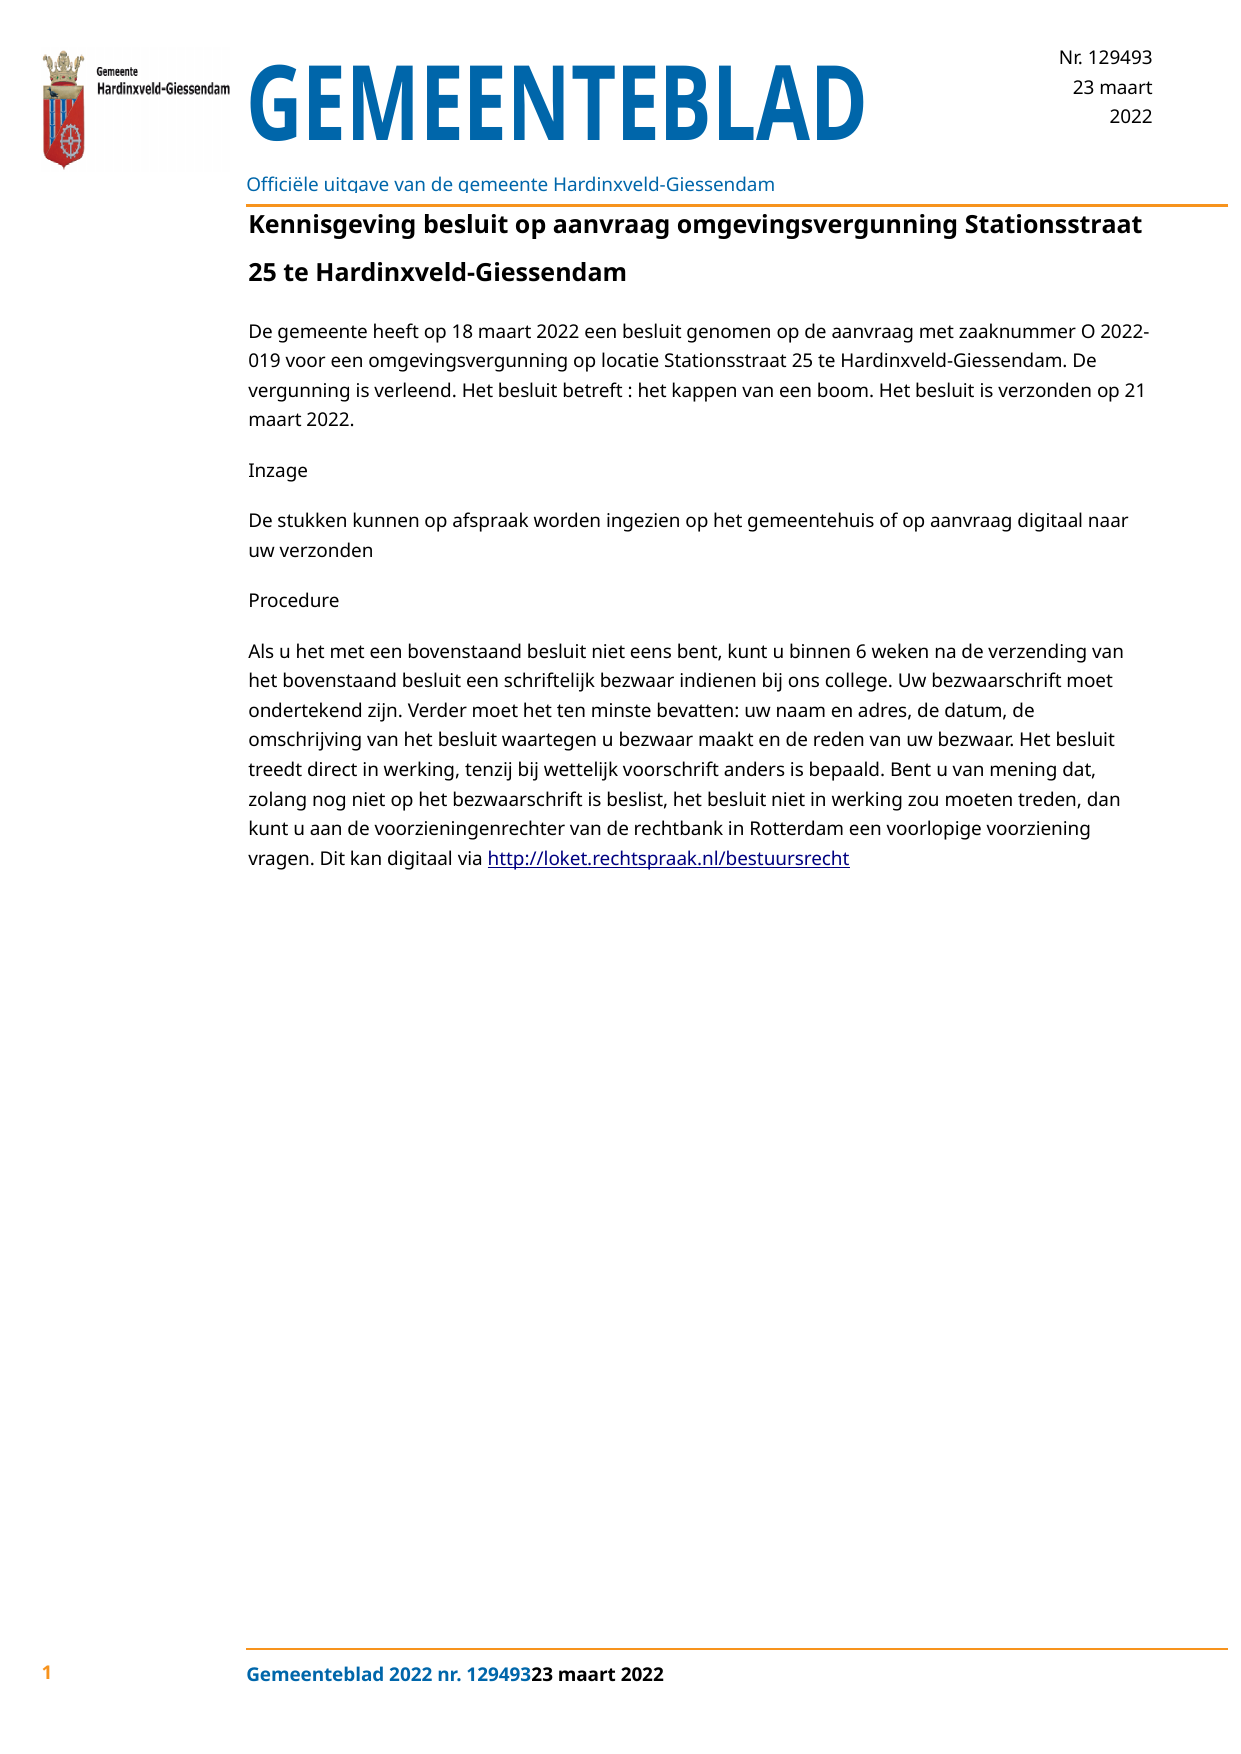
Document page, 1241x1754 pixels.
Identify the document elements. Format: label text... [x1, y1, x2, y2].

text De stukken kunnen op afspraak worden ingezien op het gemeentehuis of op aanvraag digitaal naar uw verzonden [248, 507, 1152, 563]
text Inzage [248, 457, 1152, 483]
text Procedure [248, 587, 1152, 613]
text Kennisgeving besluit op aanvraag omgevingsvergunning Stationsstraat 25 te Hardinxveld-Giessendam [248, 207, 1152, 288]
picture [41, 47, 231, 172]
text De gemeente heeft op 18 maart 2022 een besluit genomen op de aanvraag met zaaknummer O 2022-019 voor een omgevingsvergunning op locatie Stationsstraat 25 te Hardinxveld-Giessendam. De vergunning is verleend. Het besluit betreft : het kappen van een boom. Het besluit is verzonden op 21 maart 2022. [248, 318, 1152, 432]
text Als u het met een bovenstaand besluit niet eens bent, kunt u binnen 6 weken na de verzending van het bovenstaand besluit een schriftelijk bezwaar indienen bij ons college. Uw bezwaarschrift moet ondertekend zijn. Verder moet het ten minste bevatten: uw naam en adres, de datum, de omschrijving van het besluit waartegen u bezwaar maakt en de reden van uw bezwaar. Het besluit treedt direct in werking, tenzij bij wettelijk voorschrift anders is bepaald. Bent u van mening dat, zolang nog niet op het bezwaarschrift is beslist, het besluit niet in werking zou moeten treden, dan kunt u aan de voorzieningenrechter van de rechtbank in Rotterdam een voorlopige voorziening vragen. Dit kan digitaal via http://loket.rechtspraak.nl/bestuursrecht [248, 638, 1152, 871]
